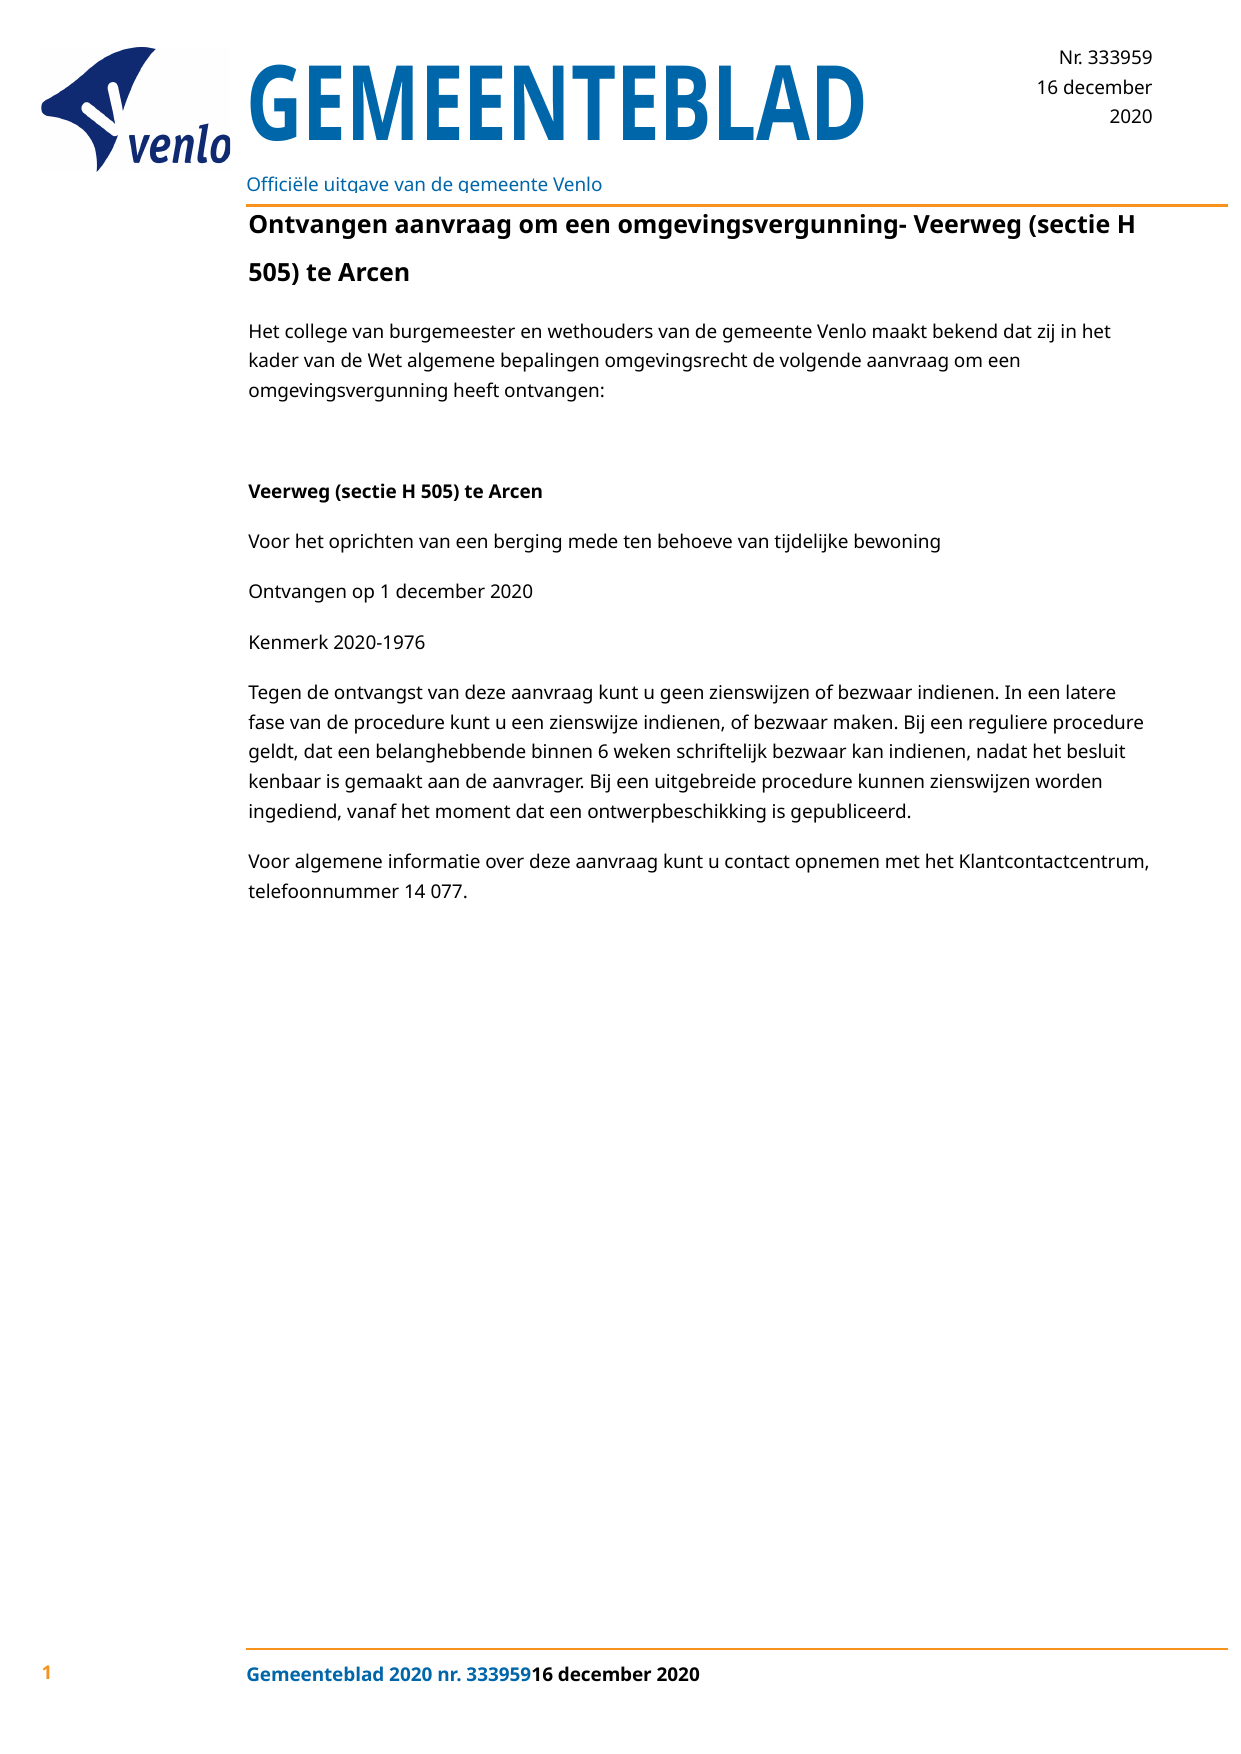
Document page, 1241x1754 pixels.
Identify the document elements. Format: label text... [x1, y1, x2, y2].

text Tegen de ontvangst van deze aanvraag kunt u geen zienswijzen of bezwaar indienen. In een latere fase van de procedure kunt u een zienswijze indienen, of bezwaar maken. Bij een reguliere procedure geldt, dat een belanghebbende binnen 6 weken schriftelijk bezwaar kan indienen, nadat het besluit kenbaar is gemaakt aan de aanvrager. Bij een uitgebreide procedure kunnen zienswijzen worden ingediend, vanaf het moment dat een ontwerpbeschikking is gepubliceerd. [248, 679, 1152, 824]
text Voor het oprichten van een berging mede ten behoeve van tijdelijke bewoning [248, 528, 1152, 554]
text Het college van burgemeester en wethouders van de gemeente Venlo maakt bekend dat zij in het kader van de Wet algemene bepalingen omgevingsrecht de volgende aanvraag om een omgevingsvergunning heeft ontvangen: [248, 318, 1152, 403]
text Kenmerk 2020-1976 [248, 629, 1152, 655]
text Voor algemene informatie over deze aanvraag kunt u contact opnemen met het Klantcontactcentrum, telefoonnummer 14 077. [248, 848, 1152, 904]
text Ontvangen op 1 december 2020 [248, 579, 1152, 604]
picture [41, 47, 231, 172]
text Ontvangen aanvraag om een omgevingsvergunning- Veerweg (sectie H 505) te Arcen [248, 207, 1152, 288]
text Veerweg (sectie H 505) te Arcen [248, 478, 1152, 504]
